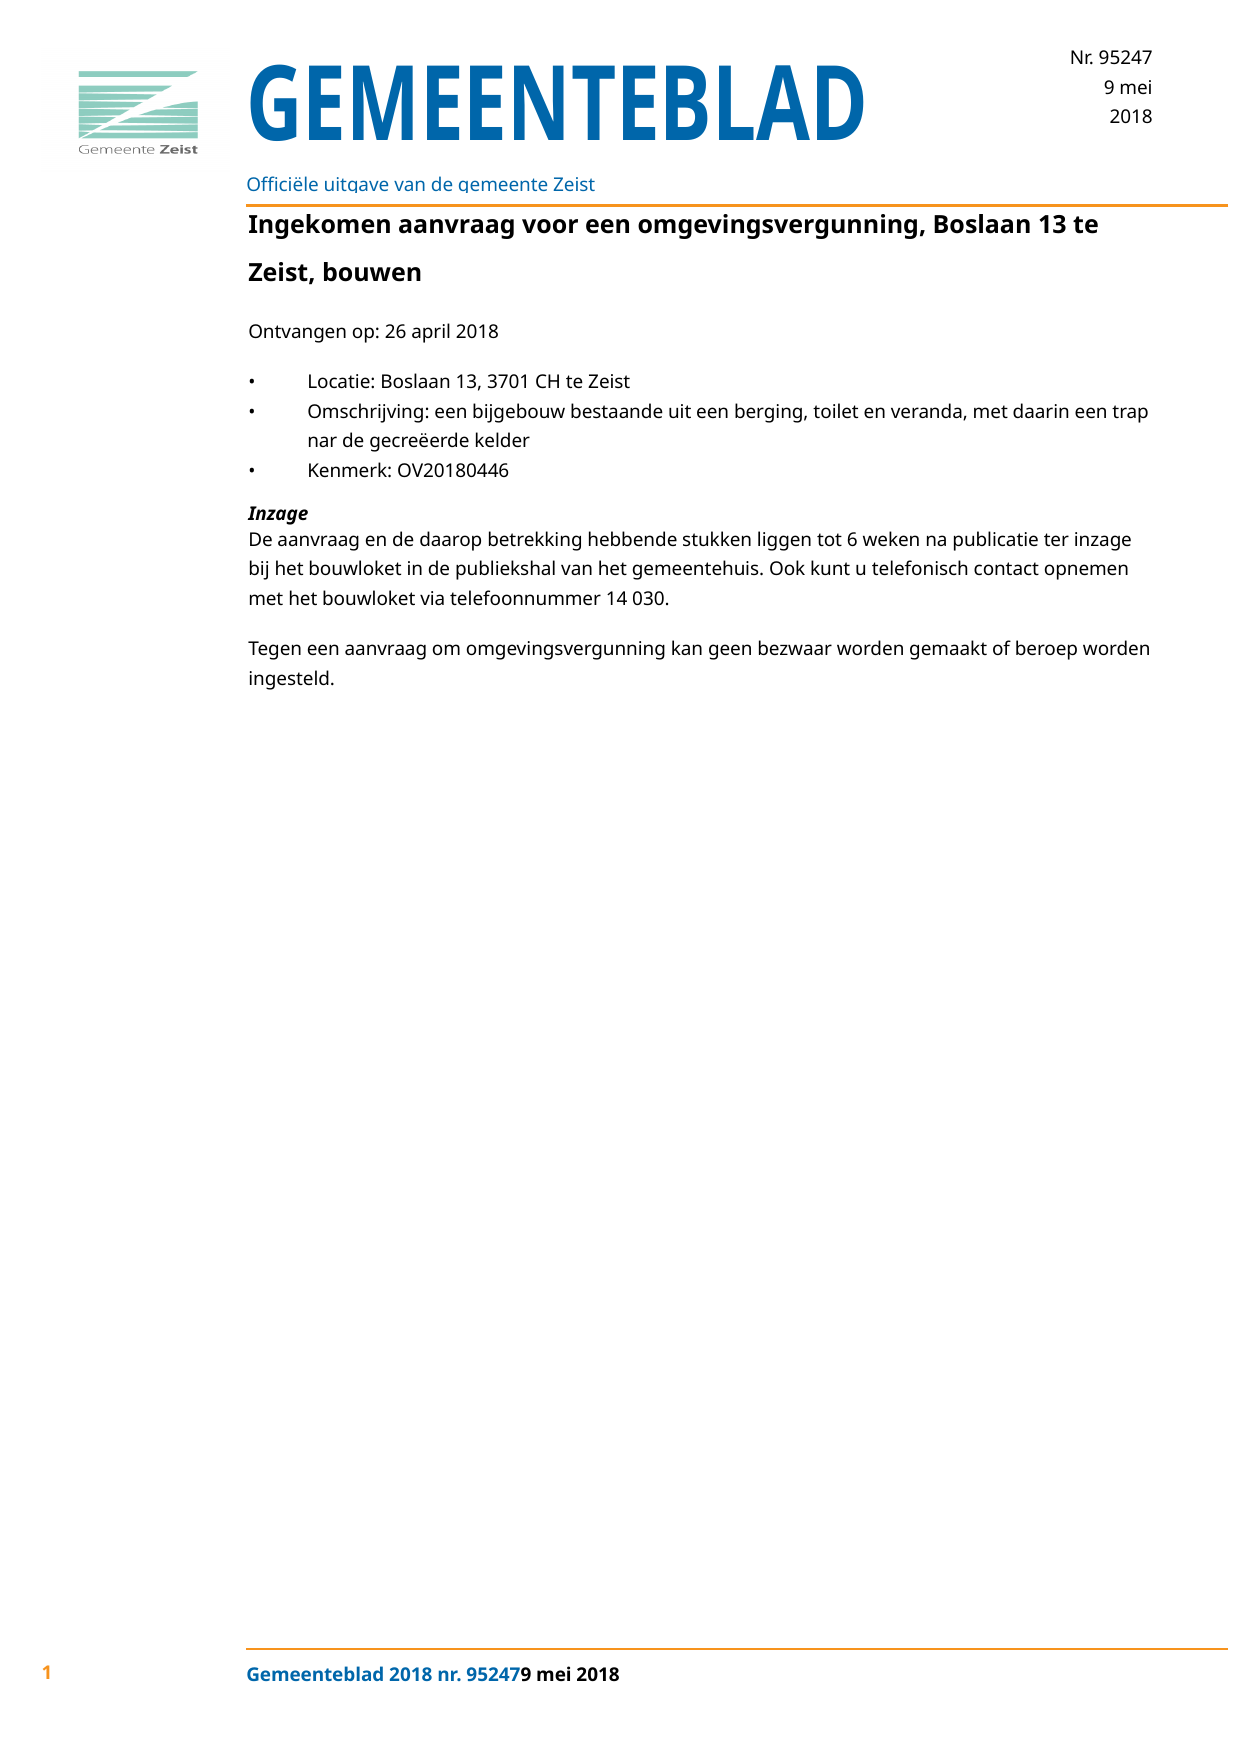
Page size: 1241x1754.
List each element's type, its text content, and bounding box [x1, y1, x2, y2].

picture [41, 47, 231, 172]
text Ontvangen op: 26 april 2018 [248, 318, 1152, 344]
list Kenmerk: OV20180446 [248, 457, 1152, 483]
text Ingekomen aanvraag voor een omgevingsvergunning, Boslaan 13 te Zeist, bouwen [248, 207, 1152, 288]
text De aanvraag en de daarop betrekking hebbende stukken liggen tot 6 weken na publicatie ter inzage bij het bouwloket in de publiekshal van het gemeentehuis. Ook kunt u telefonisch contact opnemen met het bouwloket via telefoonnummer 14 030. [248, 526, 1152, 611]
text Inzage [248, 500, 1152, 526]
text Tegen een aanvraag om omgevingsvergunning kan geen bezwaar worden gemaakt of beroep worden ingesteld. [248, 636, 1152, 691]
list Omschrijving: een bijgebouw bestaande uit een berging, toilet en veranda, met daarin een trap nar de gecreëerde kelder [248, 398, 1152, 453]
list Locatie: Boslaan 13, 3701 CH te Zeist [248, 368, 1152, 394]
